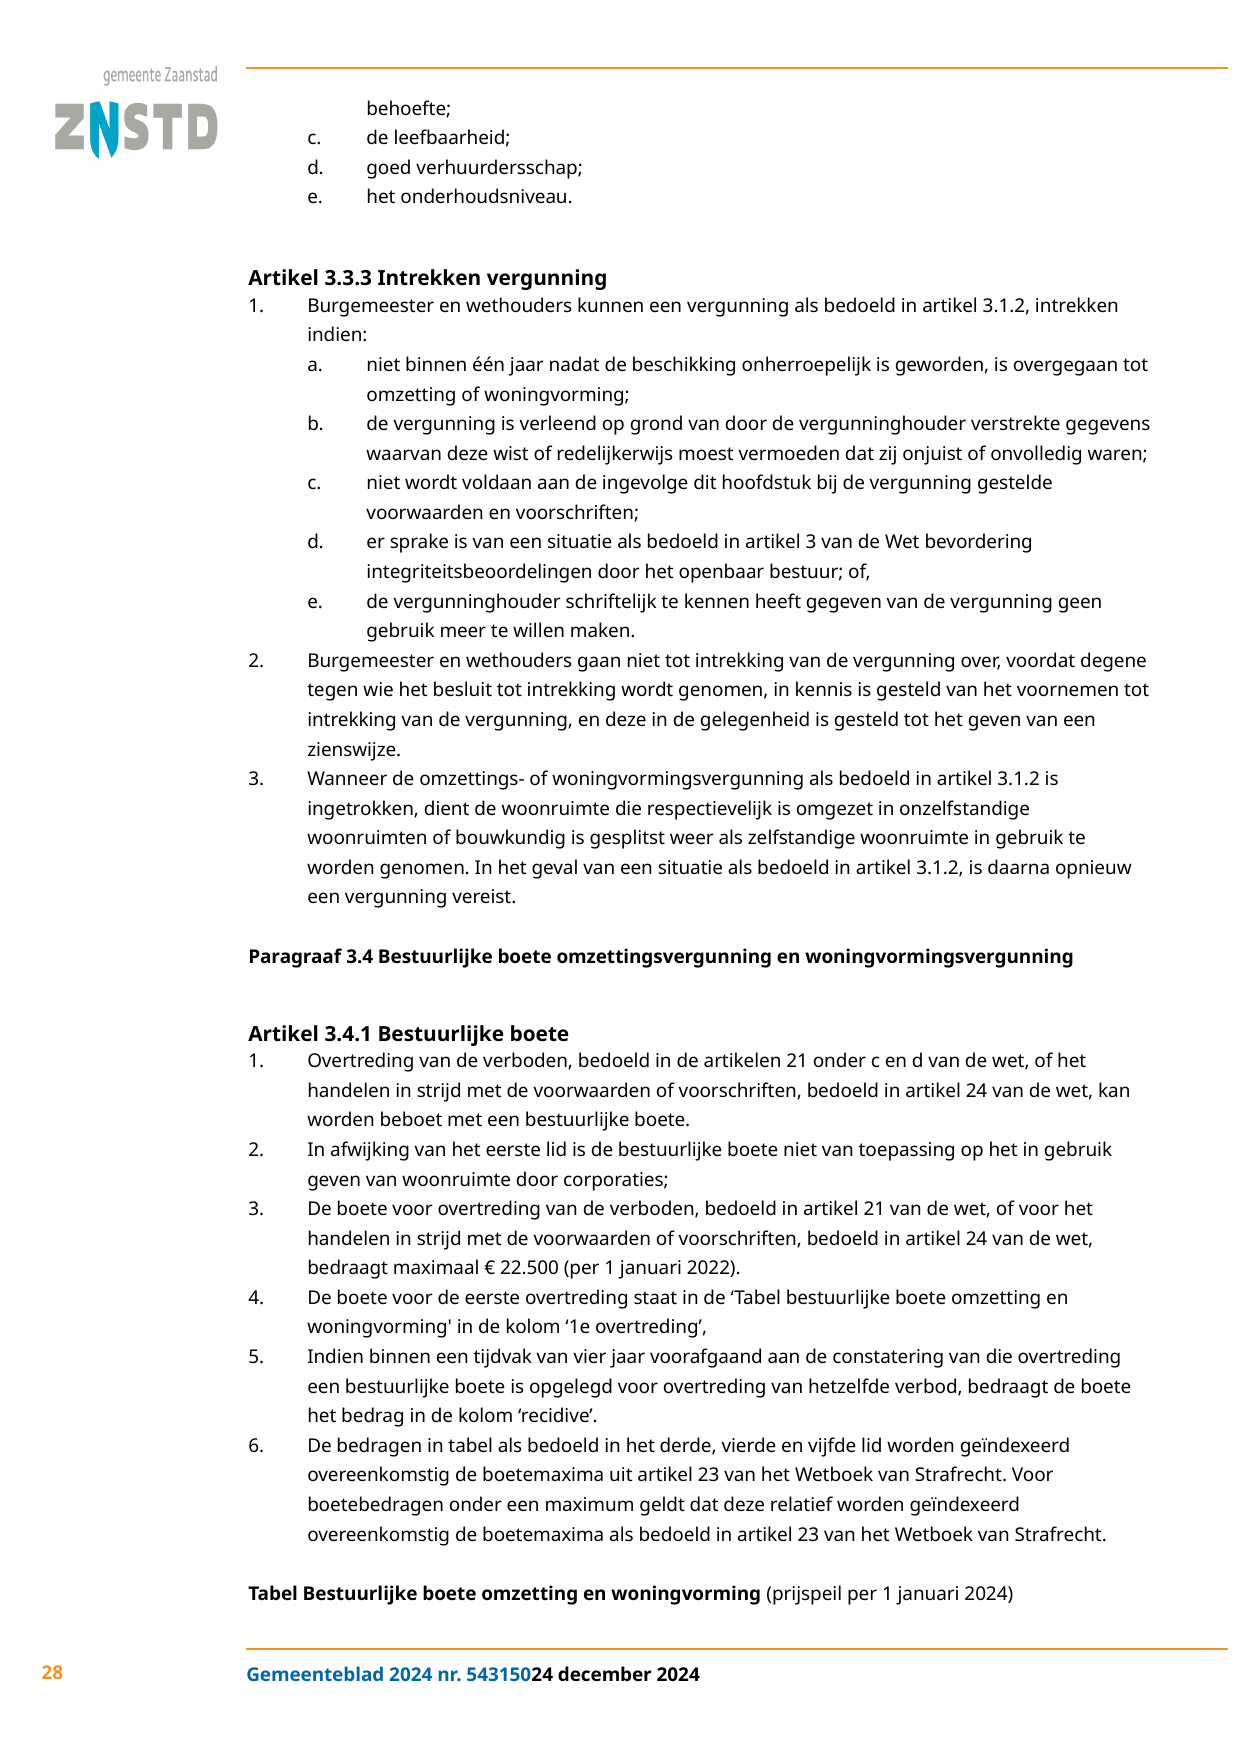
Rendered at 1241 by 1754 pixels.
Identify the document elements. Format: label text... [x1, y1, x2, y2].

list niet binnen één jaar nadat de beschikking onherroepelijk is geworden, is overgegaan tot omzetting of woningvorming; [307, 351, 1152, 406]
picture [41, 47, 231, 172]
list In afwijking van het eerste lid is de bestuurlijke boete niet van toepassing op het in gebruik geven van woonruimte door corporaties; [248, 1136, 1152, 1191]
list goed verhuurdersschap; [307, 154, 1152, 180]
list niet wordt voldaan aan de ingevolge dit hoofdstuk bij de vergunning gestelde voorwaarden en voorschriften; [307, 469, 1152, 525]
list De boete voor overtreding van de verboden, bedoeld in artikel 21 van de wet, of voor het handelen in strijd met de voorwaarden of voorschriften, bedoeld in artikel 24 van de wet, bedraagt maximaal € 22.500 (per 1 januari 2022). [248, 1195, 1152, 1280]
text Artikel 3.4.1 Bestuurlijke boete [248, 1019, 1152, 1047]
list het onderhoudsniveau. [307, 183, 1152, 209]
list behoefte; [307, 95, 1152, 121]
text Tabel Bestuurlijke boete omzetting en woningvorming (prijspeil per 1 januari 2024) [248, 1580, 1152, 1606]
list de vergunninghouder schriftelijk te kennen heeft gegeven van de vergunning geen gebruik meer te willen maken. [307, 588, 1152, 643]
list de vergunning is verleend op grond van door de vergunninghouder verstrekte gegevens waarvan deze wist of redelijkerwijs moest vermoeden dat zij onjuist of onvolledig waren; [307, 410, 1152, 466]
list er sprake is van een situatie als bedoeld in artikel 3 van de Wet bevordering integriteitsbeoordelingen door het openbaar bestuur; of, [307, 529, 1152, 584]
text Artikel 3.3.3 Intrekken vergunning [248, 263, 1152, 292]
list De bedragen in tabel als bedoeld in het derde, vierde en vijfde lid worden geïndexeerd overeenkomstig de boetemaxima uit artikel 23 van het Wetboek van Strafrecht. Voor boetebedragen onder een maximum geldt dat deze relatief worden geïndexeerd overeenkomstig de boetemaxima als bedoeld in artikel 23 van het Wetboek van Strafrecht. [248, 1432, 1152, 1546]
list Overtreding van de verboden, bedoeld in de artikelen 21 onder c en d van de wet, of het handelen in strijd met de voorwaarden of voorschriften, bedoeld in artikel 24 van de wet, kan worden beboet met een bestuurlijke boete. [248, 1047, 1152, 1132]
list Burgemeester en wethouders kunnen een vergunning als bedoeld in artikel 3.1.2, intrekken indien: [248, 292, 1152, 347]
list Indien binnen een tijdvak van vier jaar voorafgaand aan de constatering van die overtreding een bestuurlijke boete is opgelegd voor overtreding van hetzelfde verbod, bedraagt de boete het bedrag in de kolom ‘recidive’. [248, 1343, 1152, 1428]
list Wanneer de omzettings- of woningvormingsvergunning als bedoeld in artikel 3.1.2 is ingetrokken, dient de woonruimte die respectievelijk is omgezet in onzelfstandige woonruimten of bouwkundig is gesplitst weer als zelfstandige woonruimte in gebruik te worden genomen. In het geval van een situatie als bedoeld in artikel 3.1.2, is daarna opnieuw een vergunning vereist. [248, 765, 1152, 909]
text Paragraaf 3.4 Bestuurlijke boete omzettingsvergunning en woningvormingsvergunning [248, 943, 1152, 968]
list Burgemeester en wethouders gaan niet tot intrekking van de vergunning over, voordat degene tegen wie het besluit tot intrekking wordt genomen, in kennis is gesteld van het voornemen tot intrekking van de vergunning, en deze in de gelegenheid is gesteld tot het geven van een zienswijze. [248, 647, 1152, 761]
list De boete voor de eerste overtreding staat in de ‘Tabel bestuurlijke boete omzetting en woningvorming' in de kolom ‘1e overtreding’, [248, 1284, 1152, 1339]
list de leefbaarheid; [307, 124, 1152, 150]
